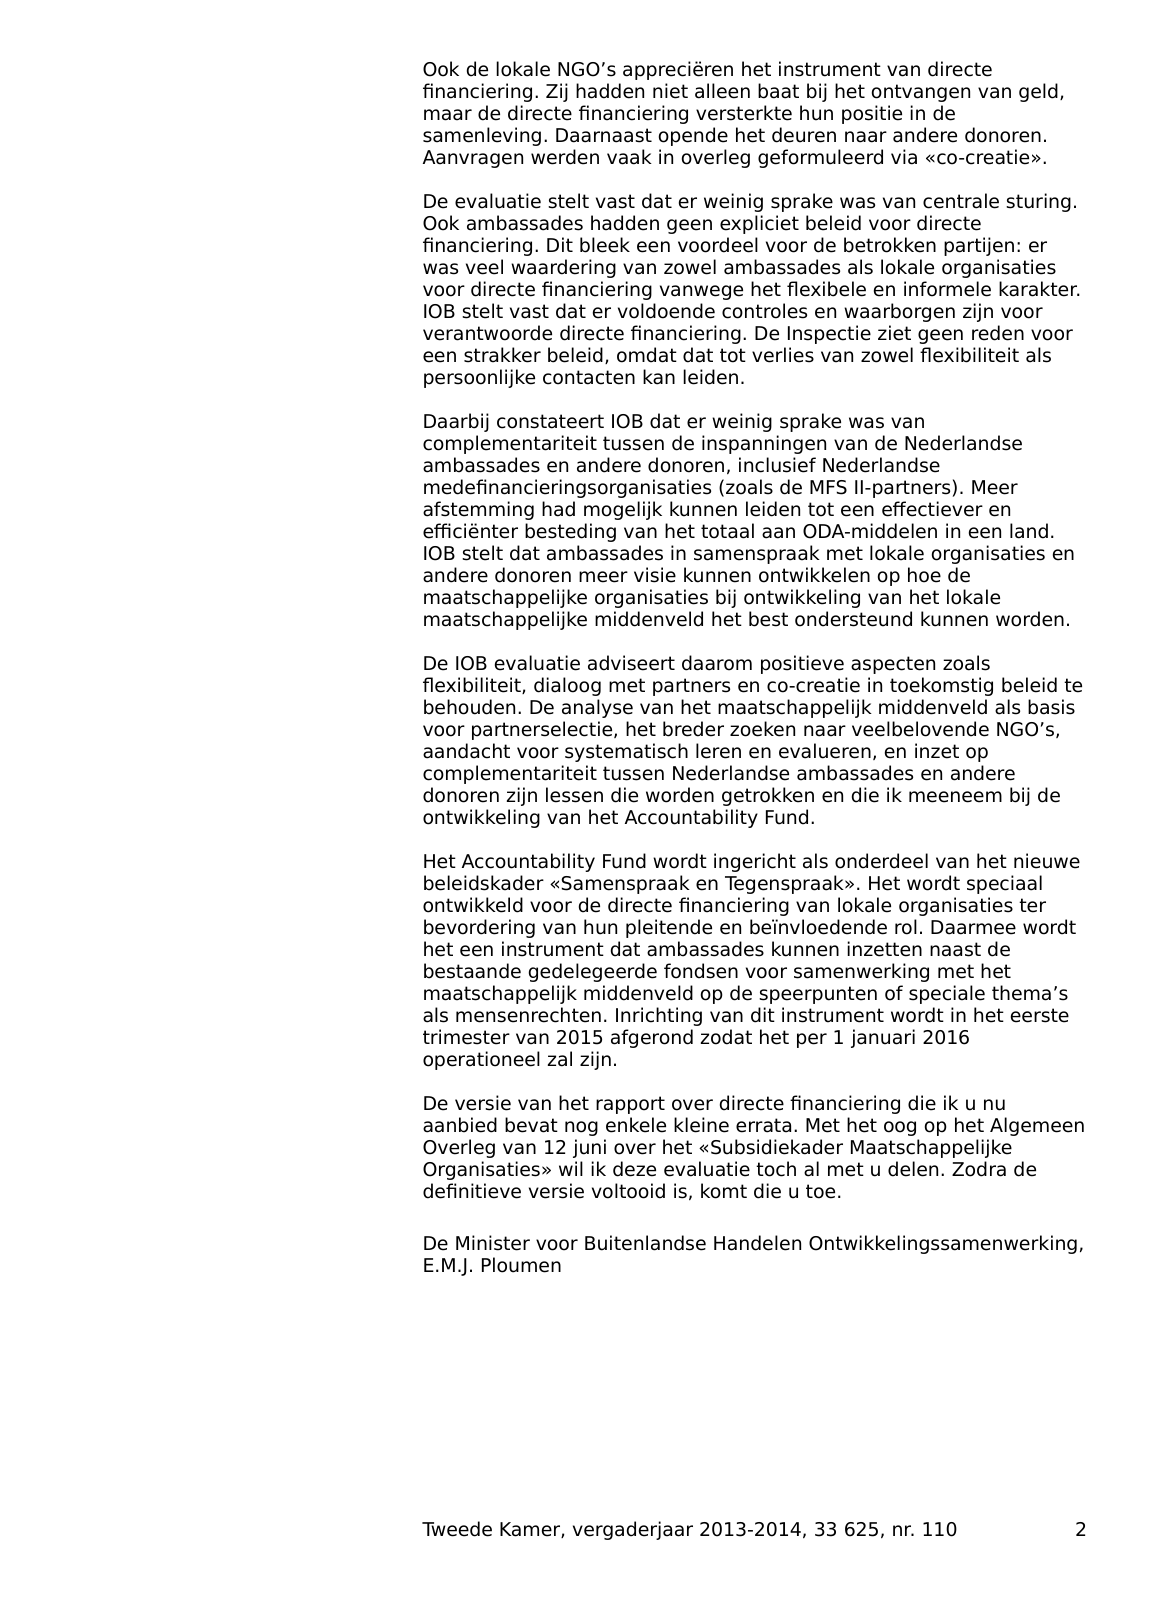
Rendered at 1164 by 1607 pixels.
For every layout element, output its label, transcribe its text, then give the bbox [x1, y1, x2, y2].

text Daarbij constateert IOB dat er weinig sprake was van complementariteit tussen de inspanningen van de Nederlandse ambassades en andere donoren, inclusief Nederlandse medefinancieringsorganisaties (zoals de MFS II-partners). Meer afstemming had mogelijk kunnen leiden tot een effectiever en efficiënter besteding van het totaal aan ODA-middelen in een land. IOB stelt dat ambassades in samenspraak met lokale organisaties en andere donoren meer visie kunnen ontwikkelen op hoe de maatschappelijke organisaties bij ontwikkeling van het lokale maatschappelijke middenveld het best ondersteund kunnen worden. [422, 411, 1087, 631]
text De evaluatie stelt vast dat er weinig sprake was van centrale sturing. Ook ambassades hadden geen expliciet beleid voor directe financiering. Dit bleek een voordeel voor de betrokken partijen: er was veel waardering van zowel ambassades als lokale organisaties voor directe financiering vanwege het flexibele en informele karakter. IOB stelt vast dat er voldoende controles en waarborgen zijn voor verantwoorde directe financiering. De Inspectie ziet geen reden voor een strakker beleid, omdat dat tot verlies van zowel flexibiliteit als persoonlijke contacten kan leiden. [422, 191, 1087, 389]
text Ook de lokale NGO’s appreciëren het instrument van directe financiering. Zij hadden niet alleen baat bij het ontvangen van geld, maar de directe financiering versterkte hun positie in de samenleving. Daarnaast opende het deuren naar andere donoren. Aanvragen werden vaak in overleg geformuleerd via «co-creatie». [422, 59, 1087, 169]
text De IOB evaluatie adviseert daarom positieve aspecten zoals flexibiliteit, dialoog met partners en co-creatie in toekomstig beleid te behouden. De analyse van het maatschappelijk middenveld als basis voor partnerselectie, het breder zoeken naar veelbelovende NGO’s, aandacht voor systematisch leren en evalueren, en inzet op complementariteit tussen Nederlandse ambassades en andere donoren zijn lessen die worden getrokken en die ik meeneem bij de ontwikkeling van het Accountability Fund. [422, 653, 1087, 829]
text De versie van het rapport over directe financiering die ik u nu aanbied bevat nog enkele kleine errata. Met het oog op het Algemeen Overleg van 12 juni over het «Subsidiekader Maatschappelijke Organisaties» wil ik deze evaluatie toch al met u delen. Zodra de definitieve versie voltooid is, komt die u toe. [422, 1093, 1087, 1203]
text Het Accountability Fund wordt ingericht als onderdeel van het nieuwe beleidskader «Samenspraak en Tegenspraak». Het wordt speciaal ontwikkeld voor de directe financiering van lokale organisaties ter bevordering van hun pleitende en beïnvloedende rol. Daarmee wordt het een instrument dat ambassades kunnen inzetten naast de bestaande gedelegeerde fondsen voor samenwerking met het maatschappelijk middenveld op de speerpunten of speciale thema’s als mensenrechten. Inrichting van dit instrument wordt in het eerste trimester van 2015 afgerond zodat het per 1 januari 2016 operationeel zal zijn. [422, 851, 1087, 1071]
text De Minister voor Buitenlandse Handelen Ontwikkelingssamenwerking, E.M.J. Ploumen [422, 1233, 1087, 1277]
